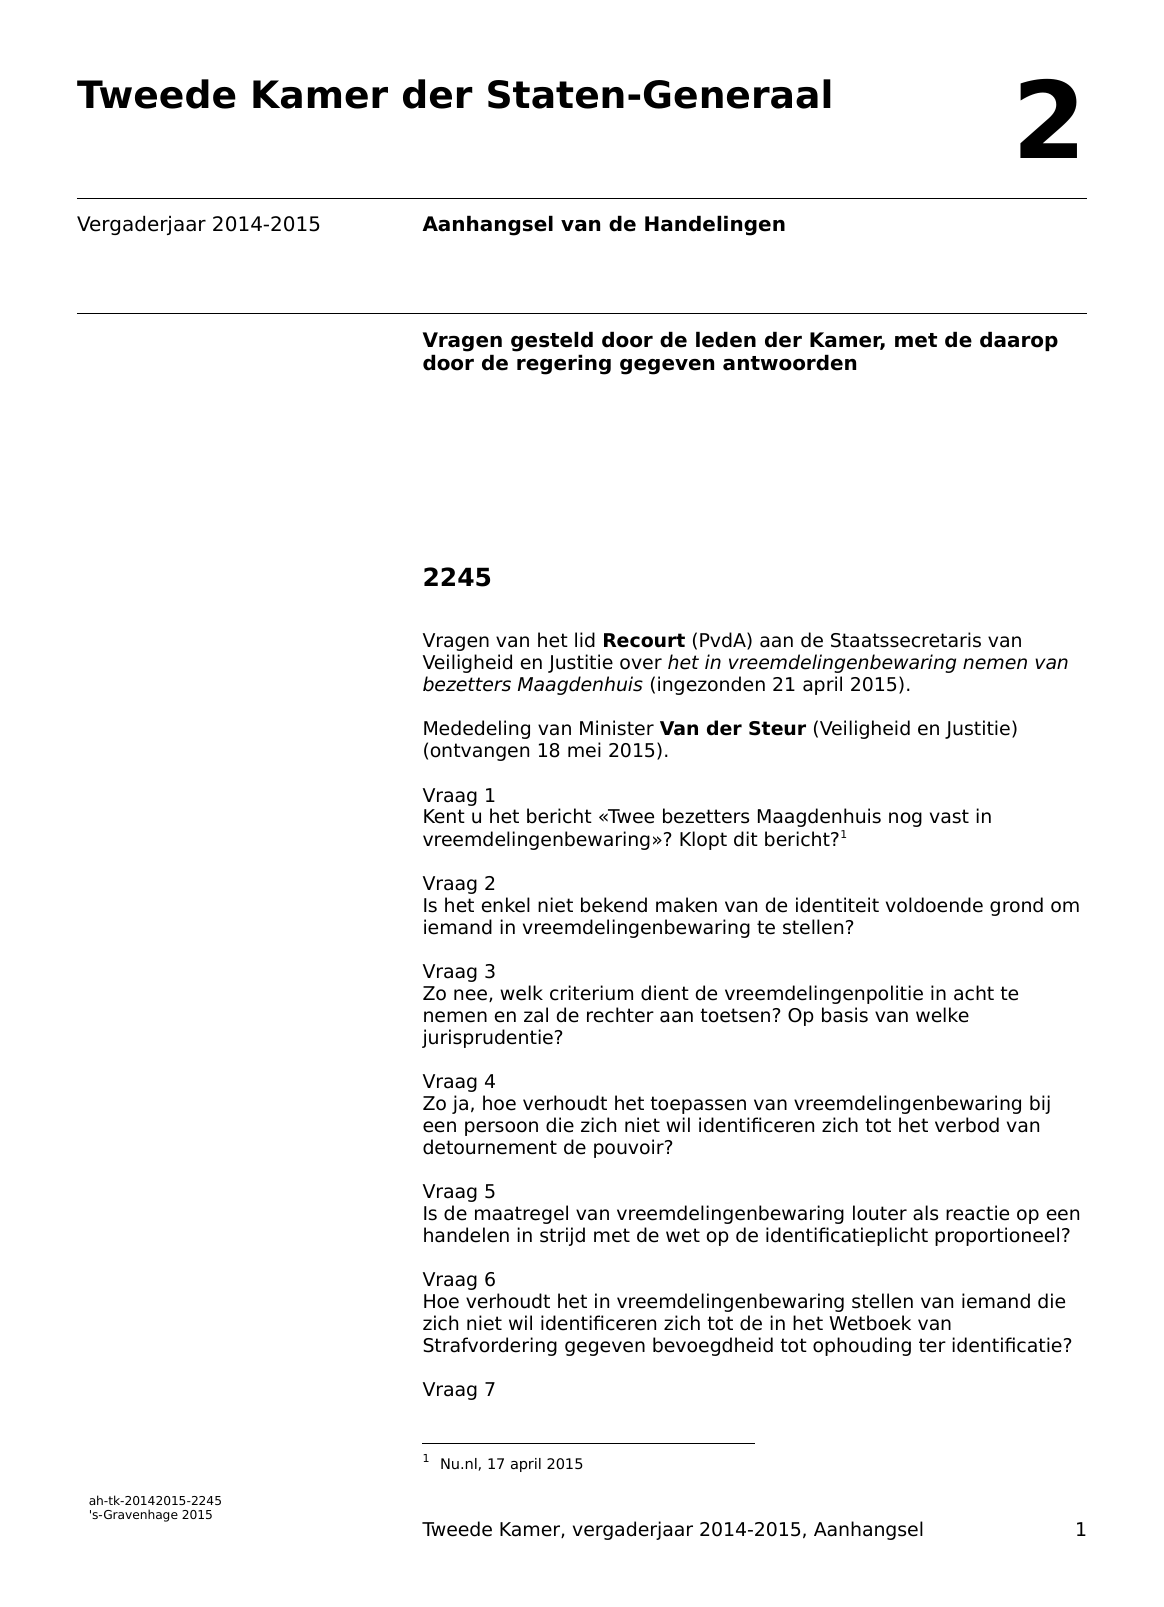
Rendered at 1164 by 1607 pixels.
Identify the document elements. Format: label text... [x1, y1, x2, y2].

text Vraag 3 [422, 961, 1087, 983]
table_cell Vragen gesteld door de leden der Kamer, met de daarop door de regering gegeven antwoorden [422, 314, 1087, 375]
text Nu.nl, 17 april 2015 [422, 1452, 1087, 1474]
text Hoe verhoudt het in vreemdelingenbewaring stellen van iemand die zich niet wil identificeren zich tot de in het Wetboek van Strafvordering gegeven bevoegdheid tot ophouding ter identificatie? [422, 1291, 1087, 1357]
table_header Tweede Kamer der Staten-Generaal [77, 59, 886, 198]
text Vraag 5 [422, 1181, 1087, 1203]
text Vraag 2 [422, 873, 1087, 894]
text Is de maatregel van vreemdelingenbewaring louter als reactie op een handelen in strijd met de wet op de identificatieplicht proportioneel? [422, 1203, 1087, 1247]
text Vragen van het lid Recourt (PvdA) aan de Staatssecretaris van Veiligheid en Justitie over het in vreemdelingenbewaring nemen van bezetters Maagdenhuis (ingezonden 21 april 2015). [422, 630, 1087, 696]
text Vraag 7 [422, 1379, 1087, 1401]
text ah-tk-20142015-2245 [88, 1494, 323, 1508]
text 's-Gravenhage 2015 [88, 1508, 323, 1522]
text Kent u het bericht «Twee bezetters Maagdenhuis nog vast in vreemdelingenbewaring»? Klopt dit bericht? [422, 806, 1087, 850]
text Zo ja, hoe verhoudt het toepassen van vreemdelingenbewaring bij een persoon die zich niet wil identificeren zich tot het verbod van detournement de pouvoir? [422, 1093, 1087, 1159]
text Mededeling van Minister Van der Steur (Veiligheid en Justitie) (ontvangen 18 mei 2015). [422, 718, 1087, 762]
text Vraag 1 [422, 784, 1087, 806]
text Vraag 4 [422, 1071, 1087, 1093]
text Is het enkel niet bekend maken van de identiteit voldoende grond om iemand in vreemdelingenbewaring te stellen? [422, 894, 1087, 938]
text 2245 [422, 563, 1087, 592]
table_cell [77, 314, 422, 375]
table_cell Vergaderjaar 2014-2015 [77, 199, 422, 313]
text Zo nee, welk criterium dient de vreemdelingenpolitie in acht te nemen en zal de rechter aan toetsen? Op basis van welke jurisprudentie? [422, 983, 1087, 1049]
table_header 2 [886, 59, 1087, 198]
table_cell Aanhangsel van de Handelingen [422, 199, 1087, 313]
text Vraag 6 [422, 1269, 1087, 1291]
